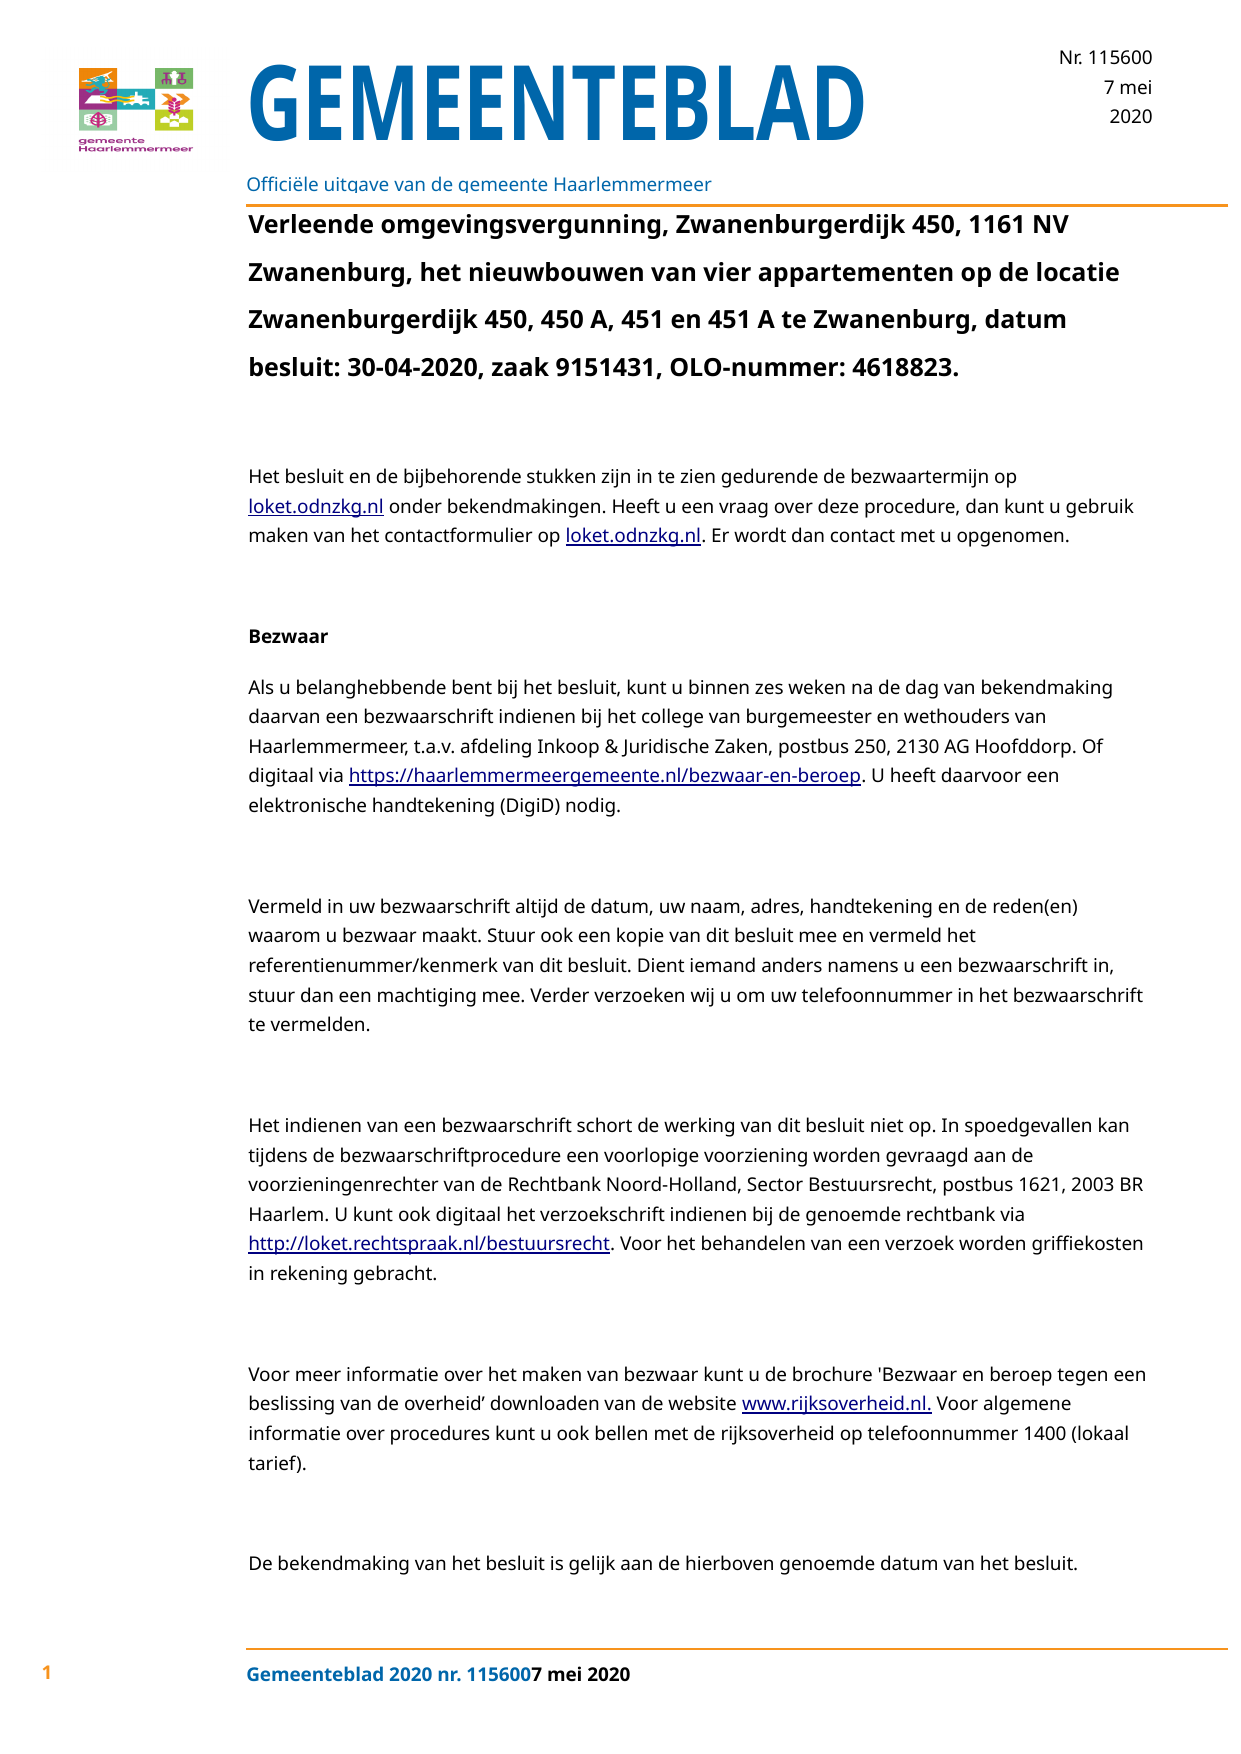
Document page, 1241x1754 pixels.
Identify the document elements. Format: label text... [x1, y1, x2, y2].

text Vermeld in uw bezwaarschrift altijd de datum, uw naam, adres, handtekening en de reden(en) waarom u bezwaar maakt. Stuur ook een kopie van dit besluit mee en vermeld het referentienummer/kenmerk van dit besluit. Dient iemand anders namens u een bezwaarschrift in, stuur dan een machtiging mee. Verder verzoeken wij u om uw telefoonnummer in het bezwaarschrift te vermelden. [248, 893, 1152, 1037]
text Voor meer informatie over het maken van bezwaar kunt u de brochure 'Bezwaar en beroep tegen een beslissing van de overheid’ downloaden van de website www.rijksoverheid.nl. Voor algemene informatie over procedures kunt u ook bellen met de rijksoverheid op telefoonnummer 1400 (lokaal tarief). [248, 1361, 1152, 1476]
text Het besluit en de bijbehorende stukken zijn in te zien gedurende de bezwaartermijn op loket.odnzkg.nl onder bekendmakingen. Heeft u een vraag over deze procedure, dan kunt u gebruik maken van het contactformulier op loket.odnzkg.nl. Er wordt dan contact met u opgenomen. [248, 463, 1152, 548]
text Als u belanghebbende bent bij het besluit, kunt u binnen zes weken na de dag van bekendmaking daarvan een bezwaarschrift indienen bij het college van burgemeester en wethouders van Haarlemmermeer, t.a.v. afdeling Inkoop & Juridische Zaken, postbus 250, 2130 AG Hoofddorp. Of digitaal via https://haarlemmermeergemeente.nl/bezwaar-en-beroep. U heeft daarvoor een elektronische handtekening (DigiD) nodig. [248, 674, 1152, 818]
text Verleende omgevingsvergunning, Zwanenburgerdijk 450, 1161 NV Zwanenburg, het nieuwbouwen van vier appartementen op de locatie Zwanenburgerdijk 450, 450 A, 451 en 451 A te Zwanenburg, datum besluit: 30-04-2020, zaak 9151431, OLO-nummer: 4618823. [248, 207, 1152, 384]
text Bezwaar [248, 623, 1152, 649]
text De bekendmaking van het besluit is gelijk aan de hierboven genoemde datum van het besluit. [248, 1551, 1152, 1576]
text Het indienen van een bezwaarschrift schort de werking van dit besluit niet op. In spoedgevallen kan tijdens de bezwaarschriftprocedure een voorlopige voorziening worden gevraagd aan de voorzieningenrechter van de Rechtbank Noord-Holland, Sector Bestuursrecht, postbus 1621, 2003 BR Haarlem. U kunt ook digitaal het verzoekschrift indienen bij de genoemde rechtbank via http://loket.rechtspraak.nl/bestuursrecht. Voor het behandelen van een verzoek worden griffiekosten in rekening gebracht. [248, 1112, 1152, 1286]
picture [41, 47, 231, 172]
